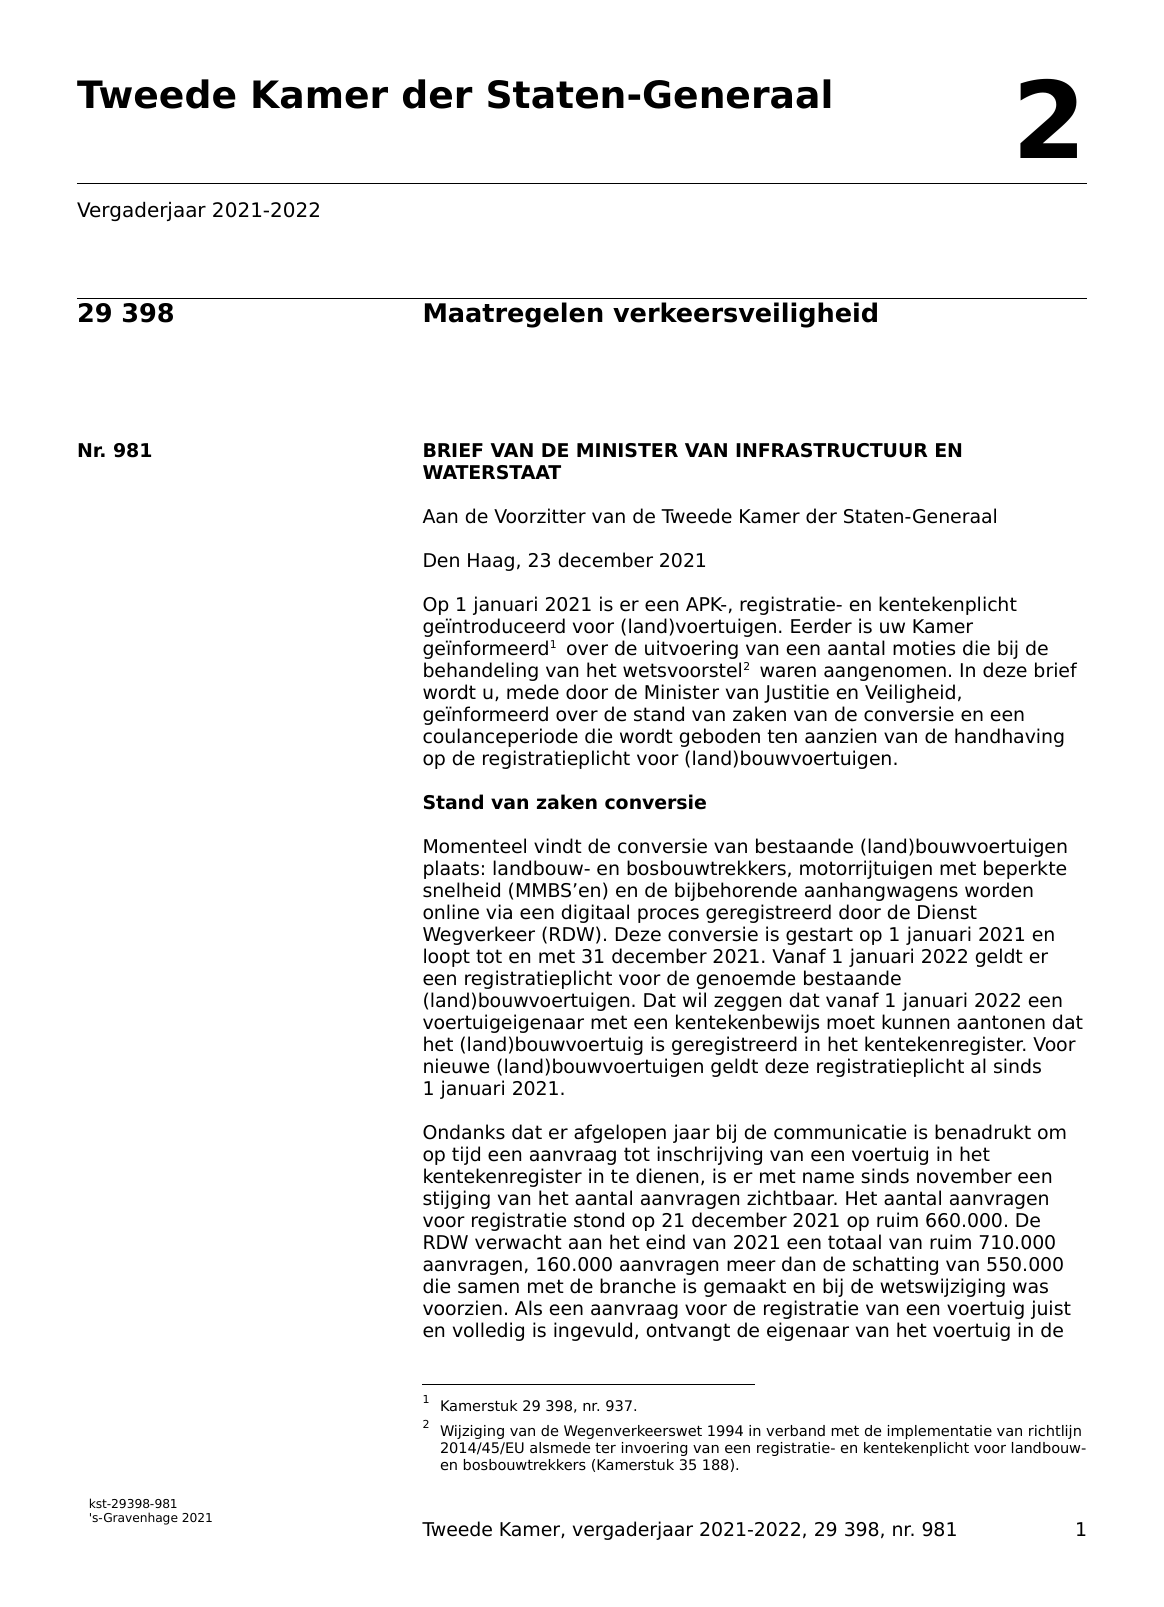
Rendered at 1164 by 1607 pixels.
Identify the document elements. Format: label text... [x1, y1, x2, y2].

table_cell Vergaderjaar 2021-2022 [77, 184, 1087, 298]
subtitle 29 398 Maatregelen verkeersveiligheid [77, 299, 1087, 329]
text Kamerstuk 29 398, nr. 937. [422, 1393, 1087, 1416]
text Den Haag, 23 december 2021 [422, 550, 1087, 572]
text Op 1 januari 2021 is er een APK-, registratie- en kentekenplicht geïntroduceerd voor (land)voertuigen. Eerder is uw Kamer geïnformeerd over de uitvoering van een aantal moties die bij de behandeling van het wetsvoorstel waren aangenomen. In deze brief wordt u, mede door de Minister van Justitie en Veiligheid, geïnformeerd over de stand van zaken van de conversie en een coulanceperiode die wordt geboden ten aanzien van de handhaving op de registratieplicht voor (land)bouwvoertuigen. [422, 594, 1087, 770]
text Ondanks dat er afgelopen jaar bij de communicatie is benadrukt om op tijd een aanvraag tot inschrijving van een voertuig in het kentekenregister in te dienen, is er met name sinds november een stijging van het aantal aanvragen zichtbaar. Het aantal aanvragen voor registratie stond op 21 december 2021 op ruim 660.000. De RDW verwacht aan het eind van 2021 een totaal van ruim 710.000 aanvragen, 160.000 aanvragen meer dan de schatting van 550.000 die samen met de branche is gemaakt en bij de wetswijziging was voorzien. Als een aanvraag voor de registratie van een voertuig juist en volledig is ingevuld, ontvangt de eigenaar van het voertuig in de [422, 1122, 1087, 1342]
text 's-Gravenhage 2021 [88, 1511, 323, 1525]
text Momenteel vindt de conversie van bestaande (land)bouwvoertuigen plaats: landbouw- en bosbouwtrekkers, motorrijtuigen met beperkte snelheid (MMBS’en) en de bijbehorende aanhangwagens worden online via een digitaal proces geregistreerd door de Dienst Wegverkeer (RDW). Deze conversie is gestart op 1 januari 2021 en loopt tot en met 31 december 2021. Vanaf 1 januari 2022 geldt er een registratieplicht voor de genoemde bestaande (land)bouwvoertuigen. Dat wil zeggen dat vanaf 1 januari 2022 een voertuigeigenaar met een kentekenbewijs moet kunnen aantonen dat het (land)bouwvoertuig is geregistreerd in het kentekenregister. Voor nieuwe (land)bouwvoertuigen geldt deze registratieplicht al sinds 1 januari 2021. [422, 836, 1087, 1100]
table_header Tweede Kamer der Staten-Generaal [77, 59, 886, 183]
text Wijziging van de Wegenverkeerswet 1994 in verband met de implementatie van richtlijn 2014/45/EU alsmede ter invoering van een registratie- en kentekenplicht voor landbouw- en bosbouwtrekkers (Kamerstuk 35 188). [422, 1418, 1087, 1474]
subtitle Stand van zaken conversie [422, 792, 1087, 814]
text kst-29398-981 [88, 1497, 323, 1511]
table_header 2 [886, 59, 1087, 183]
text Aan de Voorzitter van de Tweede Kamer der Staten-Generaal [422, 506, 1087, 528]
subtitle Nr. 981 BRIEF VAN DE MINISTER VAN INFRASTRUCTUUR EN WATERSTAAT [77, 440, 1087, 484]
